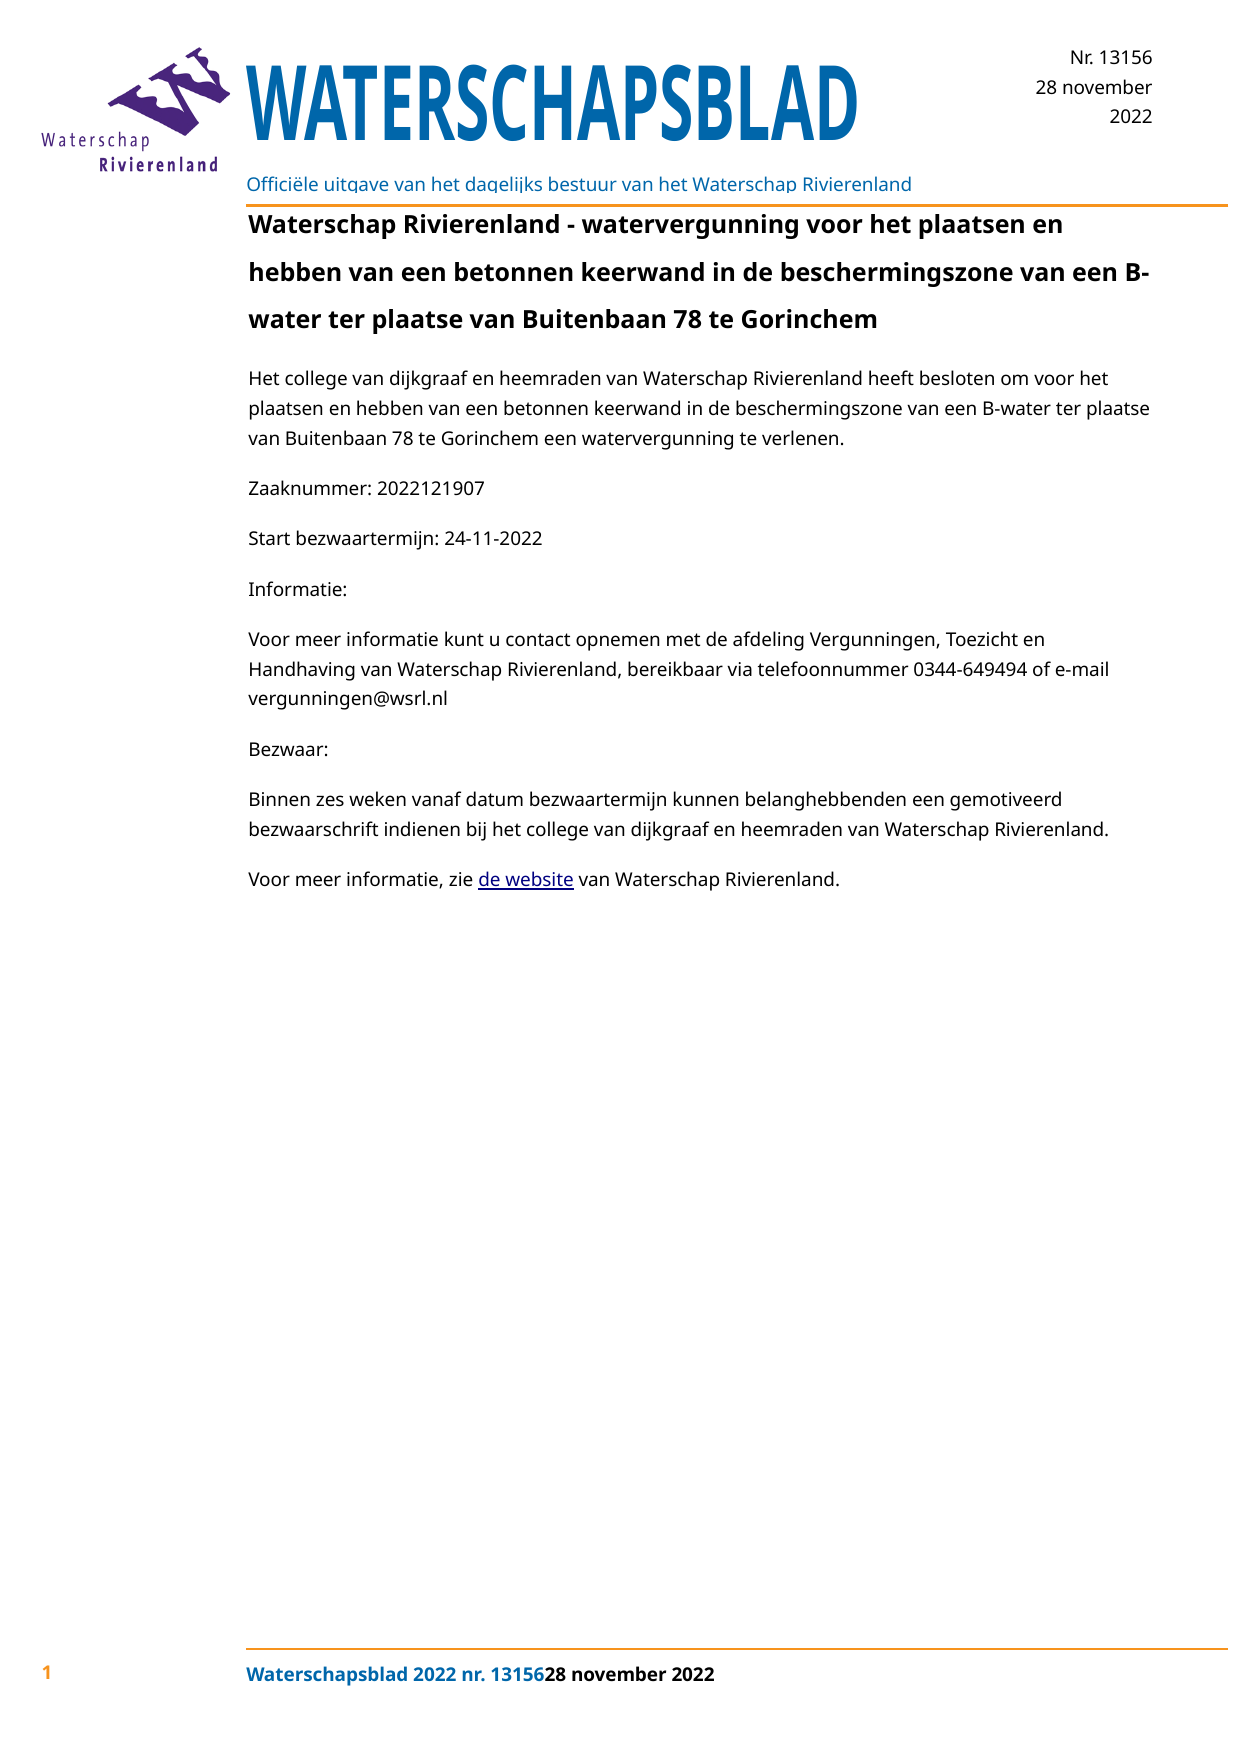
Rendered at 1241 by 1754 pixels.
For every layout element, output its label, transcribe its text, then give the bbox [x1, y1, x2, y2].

text Zaaknummer: 2022121907 [248, 475, 1152, 501]
text Start bezwaartermijn: 24-11-2022 [248, 526, 1152, 551]
text Voor meer informatie kunt u contact opnemen met de afdeling Vergunningen, Toezicht en Handhaving van Waterschap Rivierenland, bereikbaar via telefoonnummer 0344-649494 of e-mail vergunningen@wsrl.nl [248, 626, 1152, 711]
text Voor meer informatie, zie de website van Waterschap Rivierenland. [248, 866, 1152, 892]
text Binnen zes weken vanaf datum bezwaartermijn kunnen belanghebbenden een gemotiveerd bezwaarschrift indienen bij het college van dijkgraaf en heemraden van Waterschap Rivierenland. [248, 786, 1152, 842]
text Bezwaar: [248, 736, 1152, 762]
text Informatie: [248, 576, 1152, 602]
text Waterschap Rivierenland - watervergunning voor het plaatsen en hebben van een betonnen keerwand in de beschermingszone van een B-water ter plaatse van Buitenbaan 78 te Gorinchem [248, 207, 1152, 336]
text Het college van dijkgraaf en heemraden van Waterschap Rivierenland heeft besloten om voor het plaatsen en hebben van een betonnen keerwand in de beschermingszone van een B-water ter plaatse van Buitenbaan 78 te Gorinchem een watervergunning te verlenen. [248, 366, 1152, 450]
picture [41, 47, 231, 172]
